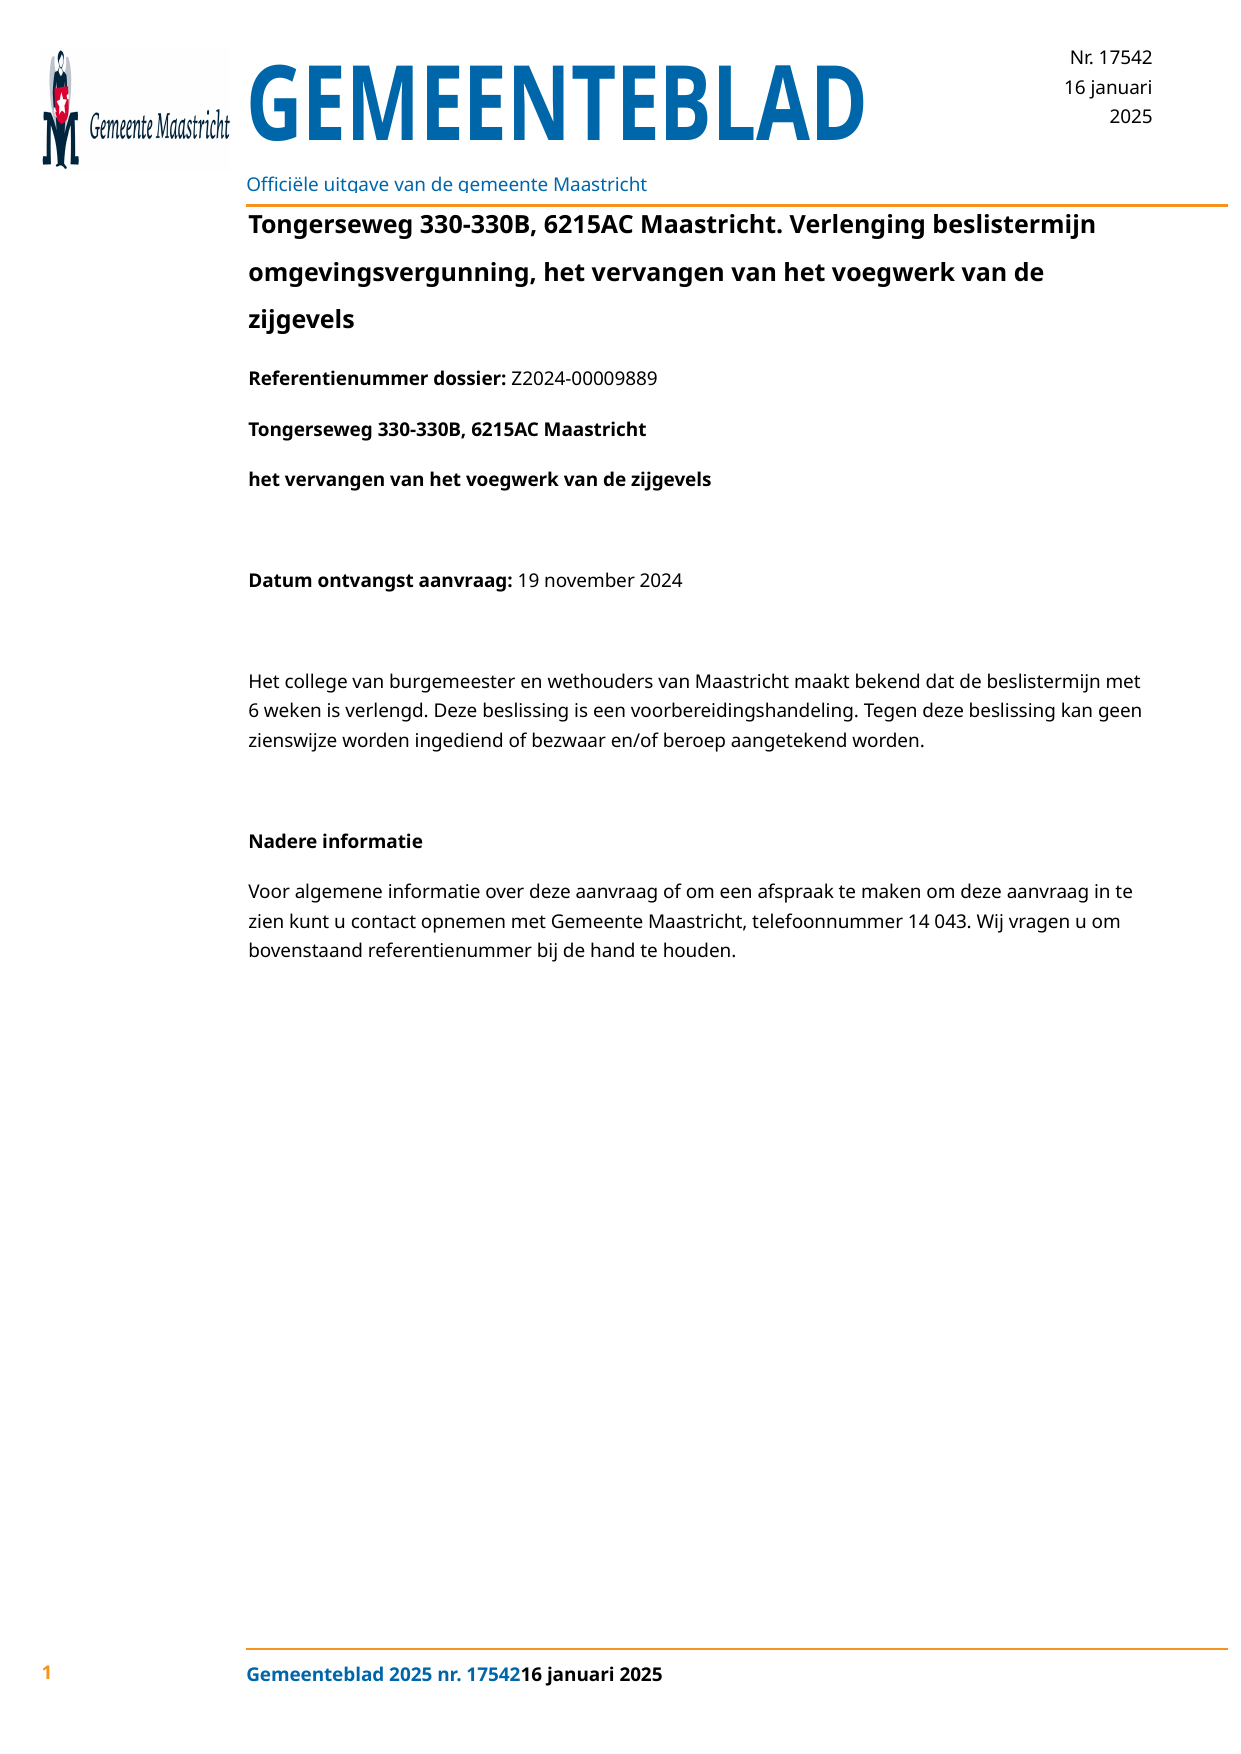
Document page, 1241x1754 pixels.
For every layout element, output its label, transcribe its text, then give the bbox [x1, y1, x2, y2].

text Referentienummer dossier: Z2024-00009889 [248, 366, 1152, 391]
text Nadere informatie [248, 828, 1152, 854]
picture [41, 47, 231, 172]
text Tongerseweg 330-330B, 6215AC Maastricht. Verlenging beslistermijn omgevingsvergunning, het vervangen van het voegwerk van de zijgevels [248, 207, 1152, 336]
text Datum ontvangst aanvraag: 19 november 2024 [248, 567, 1152, 593]
text het vervangen van het voegwerk van de zijgevels [248, 466, 1152, 492]
text Voor algemene informatie over deze aanvraag of om een afspraak te maken om deze aanvraag in te zien kunt u contact opnemen met Gemeente Maastricht, telefoonnummer 14 043. Wij vragen u om bovenstaand referentienummer bij de hand te houden. [248, 878, 1152, 963]
text Tongerseweg 330-330B, 6215AC Maastricht [248, 416, 1152, 442]
text Het college van burgemeester en wethouders van Maastricht maakt bekend dat de beslistermijn met 6 weken is verlengd. Deze beslissing is een voorbereidingshandeling. Tegen deze beslissing kan geen zienswijze worden ingediend of bezwaar en/of beroep aangetekend worden. [248, 668, 1152, 753]
